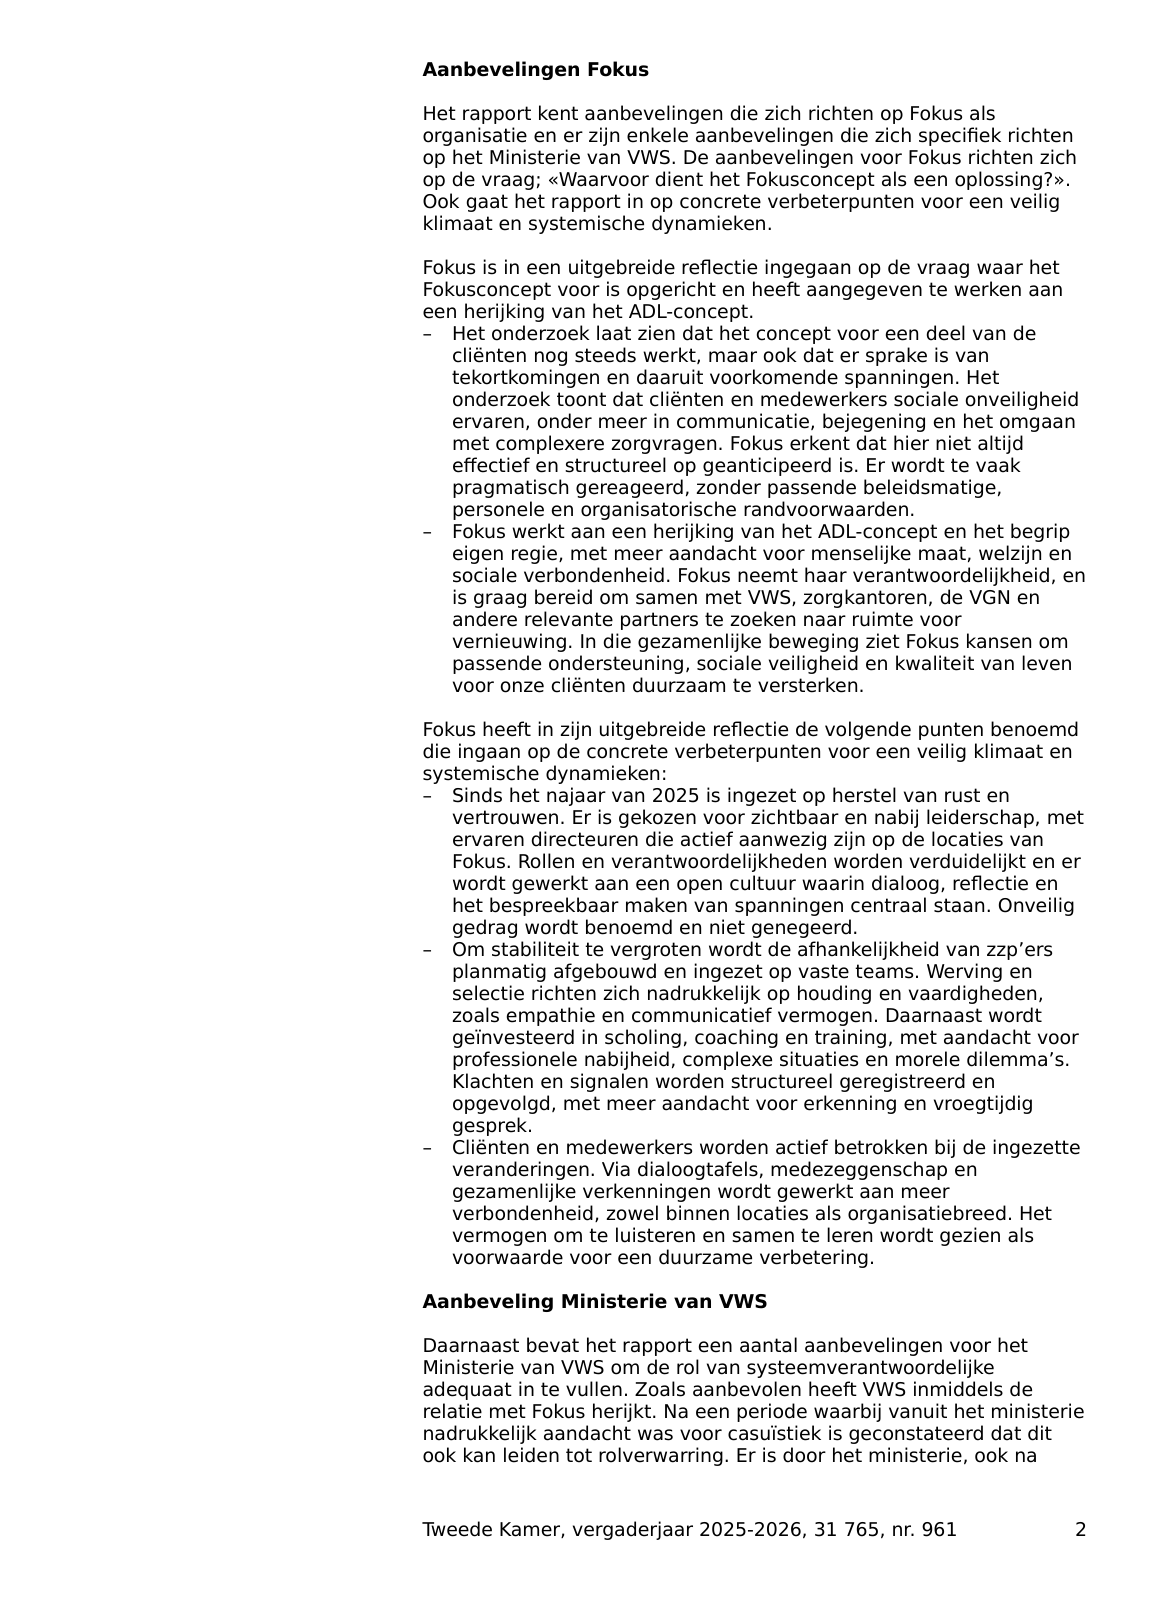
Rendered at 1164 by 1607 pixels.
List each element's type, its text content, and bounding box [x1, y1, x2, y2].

text – Sinds het najaar van 2025 is ingezet op herstel van rust en vertrouwen. Er is gekozen voor zichtbaar en nabij leiderschap, met ervaren directeuren die actief aanwezig zijn op de locaties van Fokus. Rollen en verantwoordelijkheden worden verduidelijkt en er wordt gewerkt aan een open cultuur waarin dialoog, reflectie en het bespreekbaar maken van spanningen centraal staan. Onveilig gedrag wordt benoemd en niet genegeerd. [422, 785, 1087, 939]
text – Fokus werkt aan een herijking van het ADL-concept en het begrip eigen regie, met meer aandacht voor menselijke maat, welzijn en sociale verbondenheid. Fokus neemt haar verantwoordelijkheid, en is graag bereid om samen met VWS, zorgkantoren, de VGN en andere relevante partners te zoeken naar ruimte voor vernieuwing. In die gezamenlijke beweging ziet Fokus kansen om passende ondersteuning, sociale veiligheid en kwaliteit van leven voor onze cliënten duurzaam te versterken. [422, 521, 1087, 697]
text Daarnaast bevat het rapport een aantal aanbevelingen voor het Ministerie van VWS om de rol van systeemverantwoordelijke adequaat in te vullen. Zoals aanbevolen heeft VWS inmiddels de relatie met Fokus herijkt. Na een periode waarbij vanuit het ministerie nadrukkelijk aandacht was voor casuïstiek is geconstateerd dat dit ook kan leiden tot rolverwarring. Er is door het ministerie, ook na [422, 1335, 1087, 1467]
subtitle Aanbeveling Ministerie van VWS [422, 1291, 1087, 1313]
text – Cliënten en medewerkers worden actief betrokken bij de ingezette veranderingen. Via dialoogtafels, medezeggenschap en gezamenlijke verkenningen wordt gewerkt aan meer verbondenheid, zowel binnen locaties als organisatiebreed. Het vermogen om te luisteren en samen te leren wordt gezien als voorwaarde voor een duurzame verbetering. [422, 1137, 1087, 1268]
text Fokus is in een uitgebreide reflectie ingegaan op de vraag waar het Fokusconcept voor is opgericht en heeft aangegeven te werken aan een herijking van het ADL-concept. [422, 257, 1087, 323]
text – Het onderzoek laat zien dat het concept voor een deel van de cliënten nog steeds werkt, maar ook dat er sprake is van tekortkomingen en daaruit voorkomende spanningen. Het onderzoek toont dat cliënten en medewerkers sociale onveiligheid ervaren, onder meer in communicatie, bejegening en het omgaan met complexere zorgvragen. Fokus erkent dat hier niet altijd effectief en structureel op geanticipeerd is. Er wordt te vaak pragmatisch gereageerd, zonder passende beleidsmatige, personele en organisatorische randvoorwaarden. [422, 323, 1087, 521]
text – Om stabiliteit te vergroten wordt de afhankelijkheid van zzp’ers planmatig afgebouwd en ingezet op vaste teams. Werving en selectie richten zich nadrukkelijk op houding en vaardigheden, zoals empathie en communicatief vermogen. Daarnaast wordt geïnvesteerd in scholing, coaching en training, met aandacht voor professionele nabijheid, complexe situaties en morele dilemma’s. Klachten en signalen worden structureel geregistreerd en opgevolgd, met meer aandacht voor erkenning en vroegtijdig gesprek. [422, 939, 1087, 1137]
text Fokus heeft in zijn uitgebreide reflectie de volgende punten benoemd die ingaan op de concrete verbeterpunten voor een veilig klimaat en systemische dynamieken: [422, 719, 1087, 785]
text Het rapport kent aanbevelingen die zich richten op Fokus als organisatie en er zijn enkele aanbevelingen die zich specifiek richten op het Ministerie van VWS. De aanbevelingen voor Fokus richten zich op de vraag; «Waarvoor dient het Fokusconcept als een oplossing?». Ook gaat het rapport in op concrete verbeterpunten voor een veilig klimaat en systemische dynamieken. [422, 103, 1087, 235]
subtitle Aanbevelingen Fokus [422, 59, 1087, 81]
